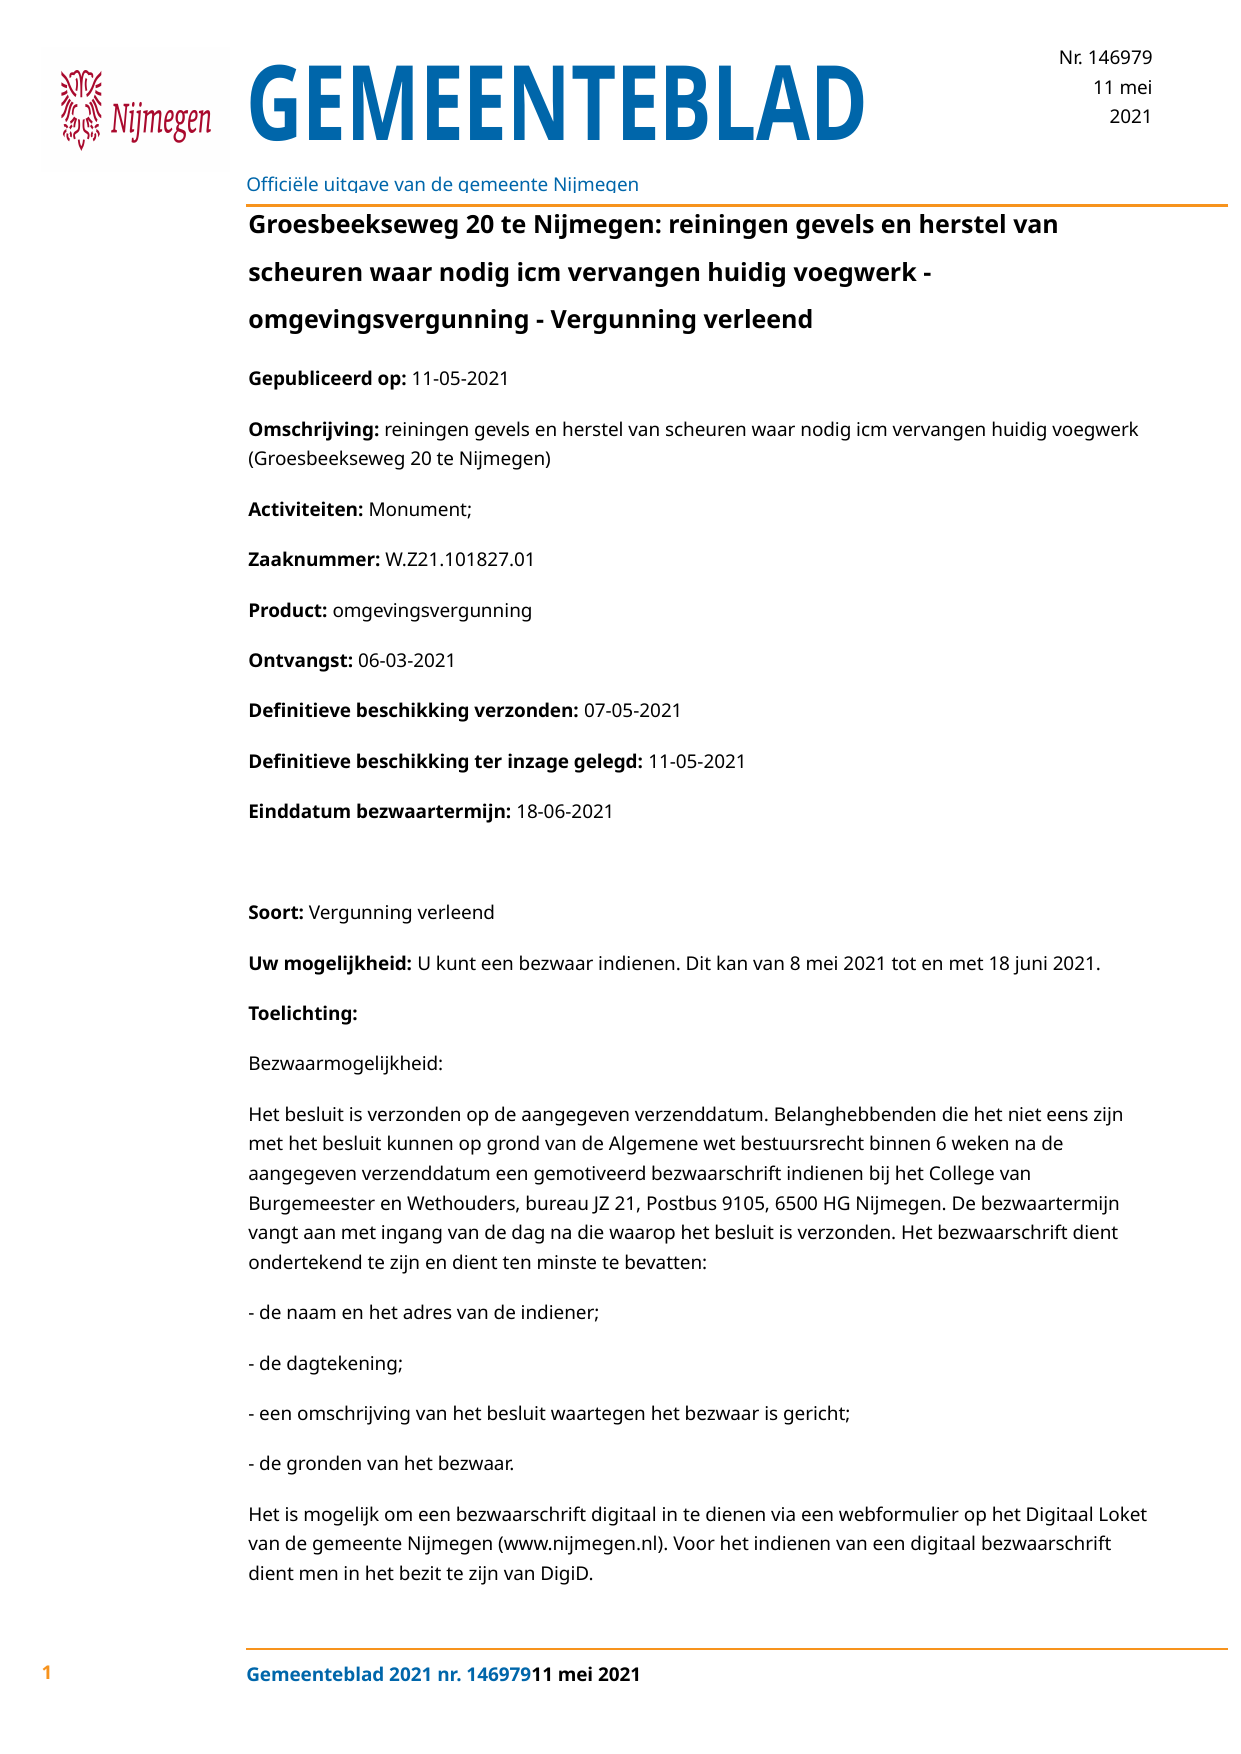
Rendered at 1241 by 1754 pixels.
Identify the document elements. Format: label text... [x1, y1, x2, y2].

text Product: omgevingsvergunning [248, 597, 1152, 622]
text Groesbeekseweg 20 te Nijmegen: reiningen gevels en herstel van scheuren waar nodig icm vervangen huidig voegwerk - omgevingsvergunning - Vergunning verleend [248, 207, 1152, 336]
text Het is mogelijk om een bezwaarschrift digitaal in te dienen via een webformulier op het Digitaal Loket van de gemeente Nijmegen (www.nijmegen.nl). Voor het indienen van een digitaal bezwaarschrift dient men in het bezit te zijn van DigiD. [248, 1501, 1152, 1586]
text Definitieve beschikking verzonden: 07-05-2021 [248, 698, 1152, 723]
text Zaaknummer: W.Z21.101827.01 [248, 546, 1152, 572]
text - de gronden van het bezwaar. [248, 1451, 1152, 1476]
text Activiteiten: Monument; [248, 496, 1152, 522]
text Definitieve beschikking ter inzage gelegd: 11-05-2021 [248, 748, 1152, 774]
text - de naam en het adres van de indiener; [248, 1299, 1152, 1325]
text Gepubliceerd op: 11-05-2021 [248, 366, 1152, 391]
text Het besluit is verzonden op de aangegeven verzenddatum. Belanghebbenden die het niet eens zijn met het besluit kunnen op grond van de Algemene wet bestuursrecht binnen 6 weken na de aangegeven verzenddatum een gemotiveerd bezwaarschrift indienen bij het College van Burgemeester en Wethouders, bureau JZ 21, Postbus 9105, 6500 HG Nijmegen. De bezwaartermijn vangt aan met ingang van de dag na die waarop het besluit is verzonden. Het bezwaarschrift dient ondertekend te zijn en dient ten minste te bevatten: [248, 1101, 1152, 1274]
text Uw mogelijkheid: U kunt een bezwaar indienen. Dit kan van 8 mei 2021 tot en met 18 juni 2021. [248, 950, 1152, 975]
text - een omschrijving van het besluit waartegen het bezwaar is gericht; [248, 1400, 1152, 1426]
text Soort: Vergunning verleend [248, 899, 1152, 925]
text Einddatum bezwaartermijn: 18-06-2021 [248, 798, 1152, 824]
text Omschrijving: reiningen gevels en herstel van scheuren waar nodig icm vervangen huidig voegwerk (Groesbeekseweg 20 te Nijmegen) [248, 416, 1152, 471]
text Toelichting: [248, 1000, 1152, 1026]
text Ontvangst: 06-03-2021 [248, 647, 1152, 673]
text Bezwaarmogelijkheid: [248, 1051, 1152, 1076]
text - de dagtekening; [248, 1350, 1152, 1375]
picture [41, 47, 231, 172]
